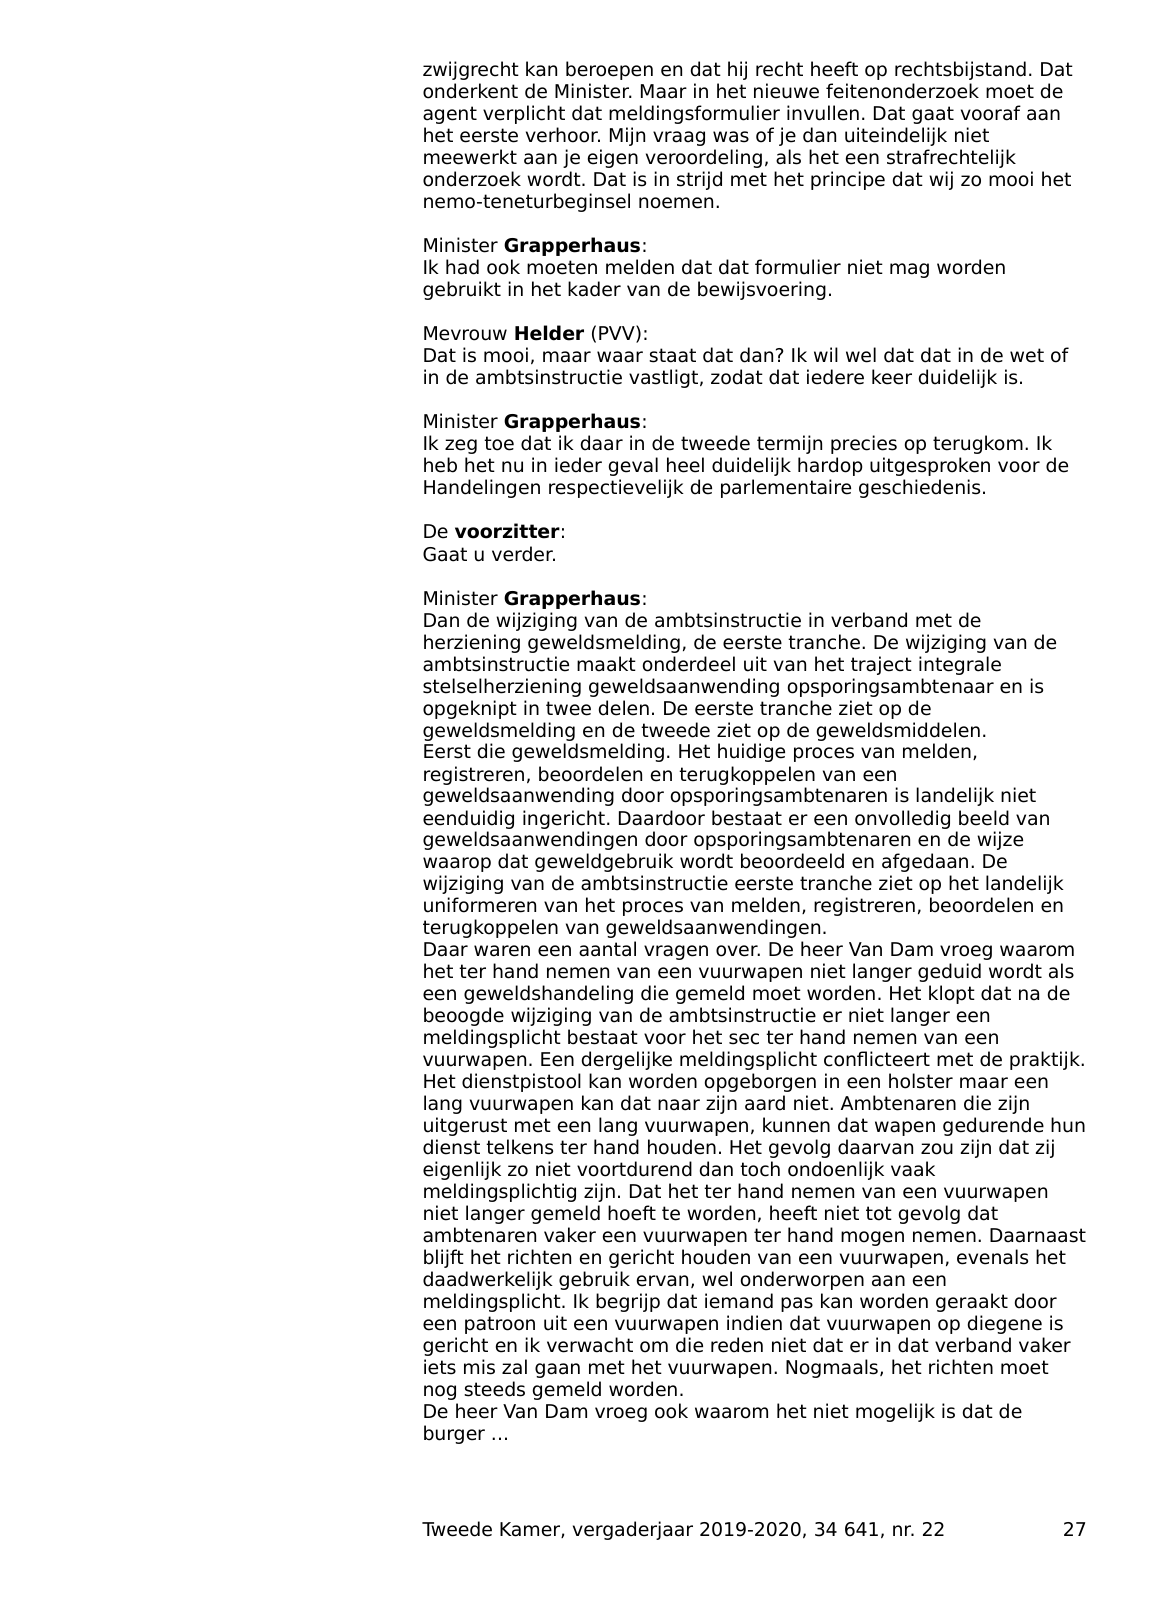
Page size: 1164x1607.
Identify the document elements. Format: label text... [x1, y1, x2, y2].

text Mevrouw Helder (PVV): [422, 323, 1087, 345]
text De heer Van Dam vroeg ook waarom het niet mogelijk is dat de burger ... [422, 1401, 1087, 1445]
text zwijgrecht kan beroepen en dat hij recht heeft op rechtsbijstand. Dat onderkent de Minister. Maar in het nieuwe feitenonderzoek moet de agent verplicht dat meldingsformulier invullen. Dat gaat vooraf aan het eerste verhoor. Mijn vraag was of je dan uiteindelijk niet meewerkt aan je eigen veroordeling, als het een strafrechtelijk onderzoek wordt. Dat is in strijd met het principe dat wij zo mooi het nemo-teneturbeginsel noemen. [422, 59, 1087, 213]
text Daar waren een aantal vragen over. De heer Van Dam vroeg waarom het ter hand nemen van een vuurwapen niet langer geduid wordt als een geweldshandeling die gemeld moet worden. Het klopt dat na de beoogde wijziging van de ambtsinstructie er niet langer een meldingsplicht bestaat voor het sec ter hand nemen van een vuurwapen. Een dergelijke meldingsplicht conflicteert met de praktijk. Het dienstpistool kan worden opgeborgen in een holster maar een lang vuurwapen kan dat naar zijn aard niet. Ambtenaren die zijn uitgerust met een lang vuurwapen, kunnen dat wapen gedurende hun dienst telkens ter hand houden. Het gevolg daarvan zou zijn dat zij eigenlijk zo niet voortdurend dan toch ondoenlijk vaak meldingsplichtig zijn. Dat het ter hand nemen van een vuurwapen niet langer gemeld hoeft te worden, heeft niet tot gevolg dat ambtenaren vaker een vuurwapen ter hand mogen nemen. Daarnaast blijft het richten en gericht houden van een vuurwapen, evenals het daadwerkelijk gebruik ervan, wel onderworpen aan een meldingsplicht. Ik begrijp dat iemand pas kan worden geraakt door een patroon uit een vuurwapen indien dat vuurwapen op diegene is gericht en ik verwacht om die reden niet dat er in dat verband vaker iets mis zal gaan met het vuurwapen. Nogmaals, het richten moet nog steeds gemeld worden. [422, 939, 1087, 1401]
text Minister Grapperhaus: [422, 235, 1087, 257]
text Dan de wijziging van de ambtsinstructie in verband met de herziening geweldsmelding, de eerste tranche. De wijziging van de ambtsinstructie maakt onderdeel uit van het traject integrale stelselherziening geweldsaanwending opsporingsambtenaar en is opgeknipt in twee delen. De eerste tranche ziet op de geweldsmelding en de tweede ziet op de geweldsmiddelen. [422, 609, 1087, 741]
text Gaat u verder. [422, 543, 1087, 565]
text Minister Grapperhaus: [422, 588, 1087, 609]
text De voorzitter: [422, 521, 1087, 543]
text Dat is mooi, maar waar staat dat dan? Ik wil wel dat dat in de wet of in de ambtsinstructie vastligt, zodat dat iedere keer duidelijk is. [422, 345, 1087, 389]
text Ik had ook moeten melden dat dat formulier niet mag worden gebruikt in het kader van de bewijsvoering. [422, 257, 1087, 301]
text Eerst die geweldsmelding. Het huidige proces van melden, registreren, beoordelen en terugkoppelen van een geweldsaanwending door opsporingsambtenaren is landelijk niet eenduidig ingericht. Daardoor bestaat er een onvolledig beeld van geweldsaanwendingen door opsporingsambtenaren en de wijze waarop dat geweldgebruik wordt beoordeeld en afgedaan. De wijziging van de ambtsinstructie eerste tranche ziet op het landelijk uniformeren van het proces van melden, registreren, beoordelen en terugkoppelen van geweldsaanwendingen. [422, 741, 1087, 939]
text Minister Grapperhaus: [422, 411, 1087, 433]
text Ik zeg toe dat ik daar in de tweede termijn precies op terugkom. Ik heb het nu in ieder geval heel duidelijk hardop uitgesproken voor de Handelingen respectievelijk de parlementaire geschiedenis. [422, 433, 1087, 499]
